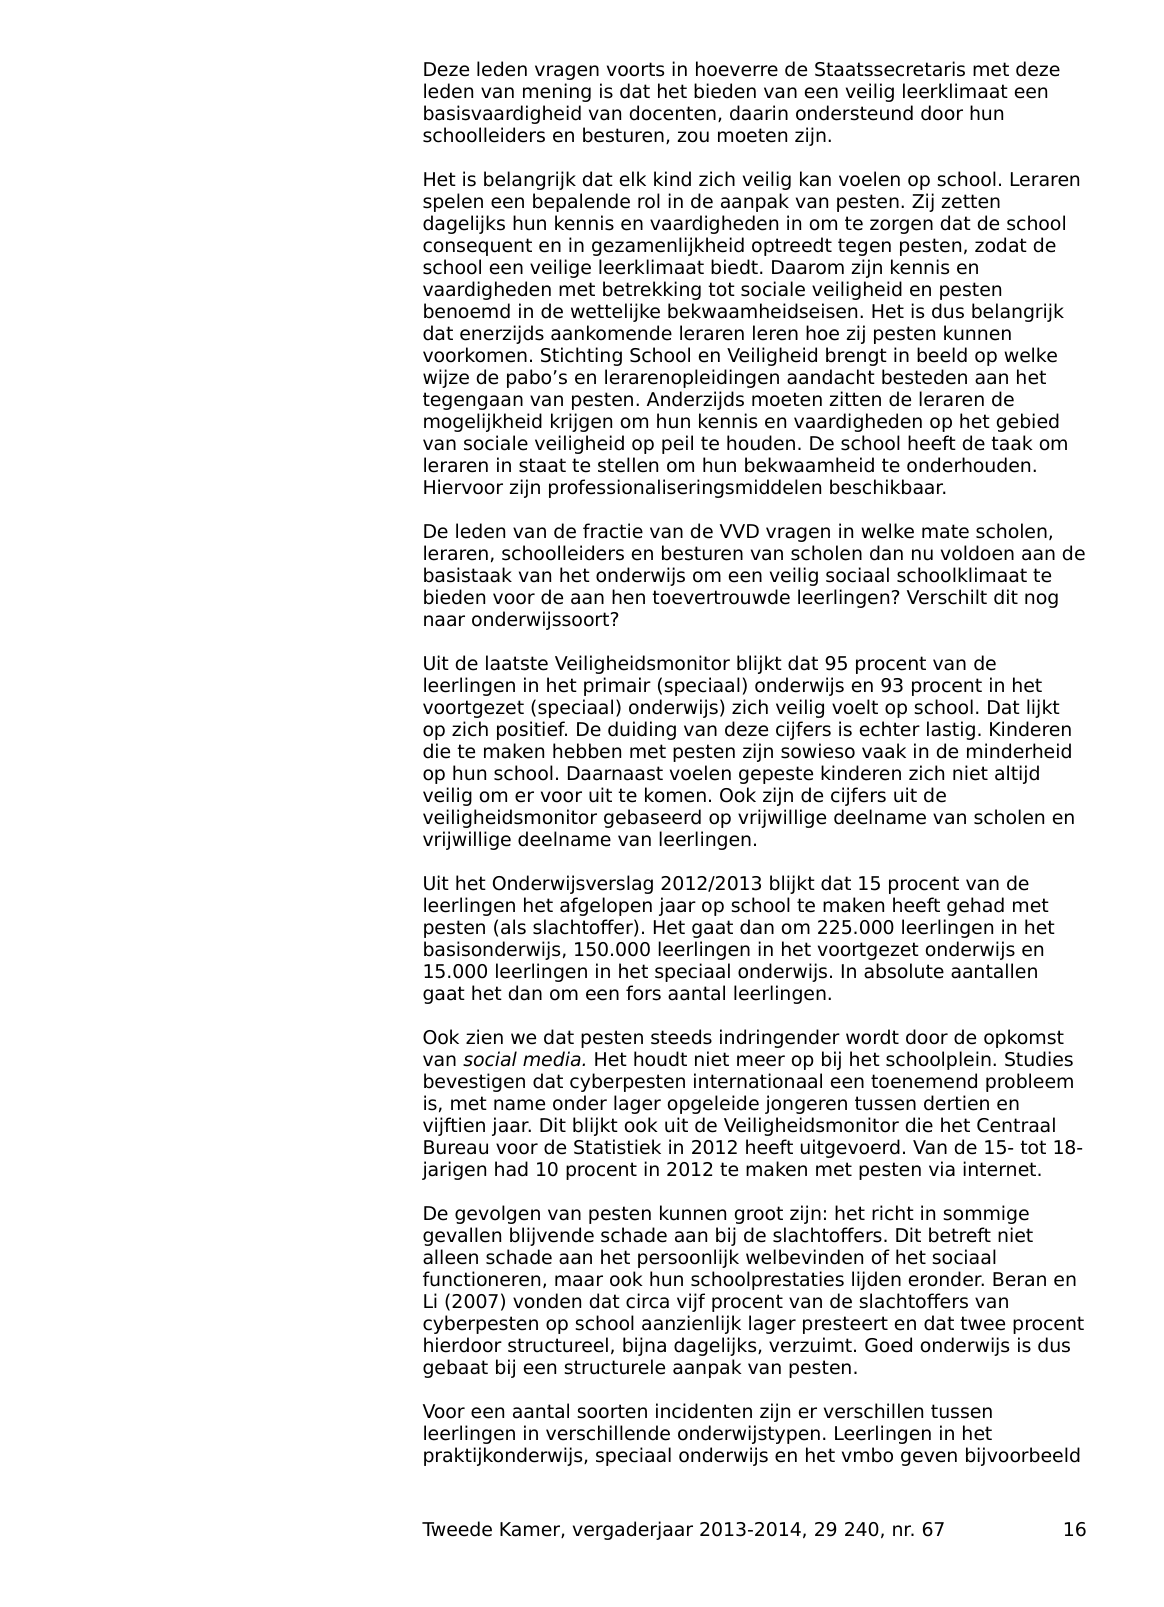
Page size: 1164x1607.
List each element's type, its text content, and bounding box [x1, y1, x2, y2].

text Uit het Onderwijsverslag 2012/2013 blijkt dat 15 procent van de leerlingen het afgelopen jaar op school te maken heeft gehad met pesten (als slachtoffer). Het gaat dan om 225.000 leerlingen in het basisonderwijs, 150.000 leerlingen in het voortgezet onderwijs en 15.000 leerlingen in het speciaal onderwijs. In absolute aantallen gaat het dan om een fors aantal leerlingen. [422, 873, 1087, 1005]
text Deze leden vragen voorts in hoeverre de Staatssecretaris met deze leden van mening is dat het bieden van een veilig leerklimaat een basisvaardigheid van docenten, daarin ondersteund door hun schoolleiders en besturen, zou moeten zijn. [422, 59, 1087, 147]
text De gevolgen van pesten kunnen groot zijn: het richt in sommige gevallen blijvende schade aan bij de slachtoffers. Dit betreft niet alleen schade aan het persoonlijk welbevinden of het sociaal functioneren, maar ook hun schoolprestaties lijden eronder. Beran en Li (2007) vonden dat circa vijf procent van de slachtoffers van cyberpesten op school aanzienlijk lager presteert en dat twee procent hierdoor structureel, bijna dagelijks, verzuimt. Goed onderwijs is dus gebaat bij een structurele aanpak van pesten. [422, 1203, 1087, 1379]
text Het is belangrijk dat elk kind zich veilig kan voelen op school. Leraren spelen een bepalende rol in de aanpak van pesten. Zij zetten dagelijks hun kennis en vaardigheden in om te zorgen dat de school consequent en in gezamenlijkheid optreedt tegen pesten, zodat de school een veilige leerklimaat biedt. Daarom zijn kennis en vaardigheden met betrekking tot sociale veiligheid en pesten benoemd in de wettelijke bekwaamheidseisen. Het is dus belangrijk dat enerzijds aankomende leraren leren hoe zij pesten kunnen voorkomen. Stichting School en Veiligheid brengt in beeld op welke wijze de pabo’s en lerarenopleidingen aandacht besteden aan het tegengaan van pesten. Anderzijds moeten zitten de leraren de mogelijkheid krijgen om hun kennis en vaardigheden op het gebied van sociale veiligheid op peil te houden. De school heeft de taak om leraren in staat te stellen om hun bekwaamheid te onderhouden. Hiervoor zijn professionaliseringsmiddelen beschikbaar. [422, 169, 1087, 499]
text Voor een aantal soorten incidenten zijn er verschillen tussen leerlingen in verschillende onderwijstypen. Leerlingen in het praktijkonderwijs, speciaal onderwijs en het vmbo geven bijvoorbeeld [422, 1401, 1087, 1467]
text De leden van de fractie van de VVD vragen in welke mate scholen, leraren, schoolleiders en besturen van scholen dan nu voldoen aan de basistaak van het onderwijs om een veilig sociaal schoolklimaat te bieden voor de aan hen toevertrouwde leerlingen? Verschilt dit nog naar onderwijssoort? [422, 521, 1087, 631]
text Ook zien we dat pesten steeds indringender wordt door de opkomst van social media. Het houdt niet meer op bij het schoolplein. Studies bevestigen dat cyberpesten internationaal een toenemend probleem is, met name onder lager opgeleide jongeren tussen dertien en vijftien jaar. Dit blijkt ook uit de Veiligheidsmonitor die het Centraal Bureau voor de Statistiek in 2012 heeft uitgevoerd. Van de 15- tot 18-jarigen had 10 procent in 2012 te maken met pesten via internet. [422, 1027, 1087, 1181]
text Uit de laatste Veiligheidsmonitor blijkt dat 95 procent van de leerlingen in het primair (speciaal) onderwijs en 93 procent in het voortgezet (speciaal) onderwijs) zich veilig voelt op school. Dat lijkt op zich positief. De duiding van deze cijfers is echter lastig. Kinderen die te maken hebben met pesten zijn sowieso vaak in de minderheid op hun school. Daarnaast voelen gepeste kinderen zich niet altijd veilig om er voor uit te komen. Ook zijn de cijfers uit de veiligheidsmonitor gebaseerd op vrijwillige deelname van scholen en vrijwillige deelname van leerlingen. [422, 653, 1087, 851]
